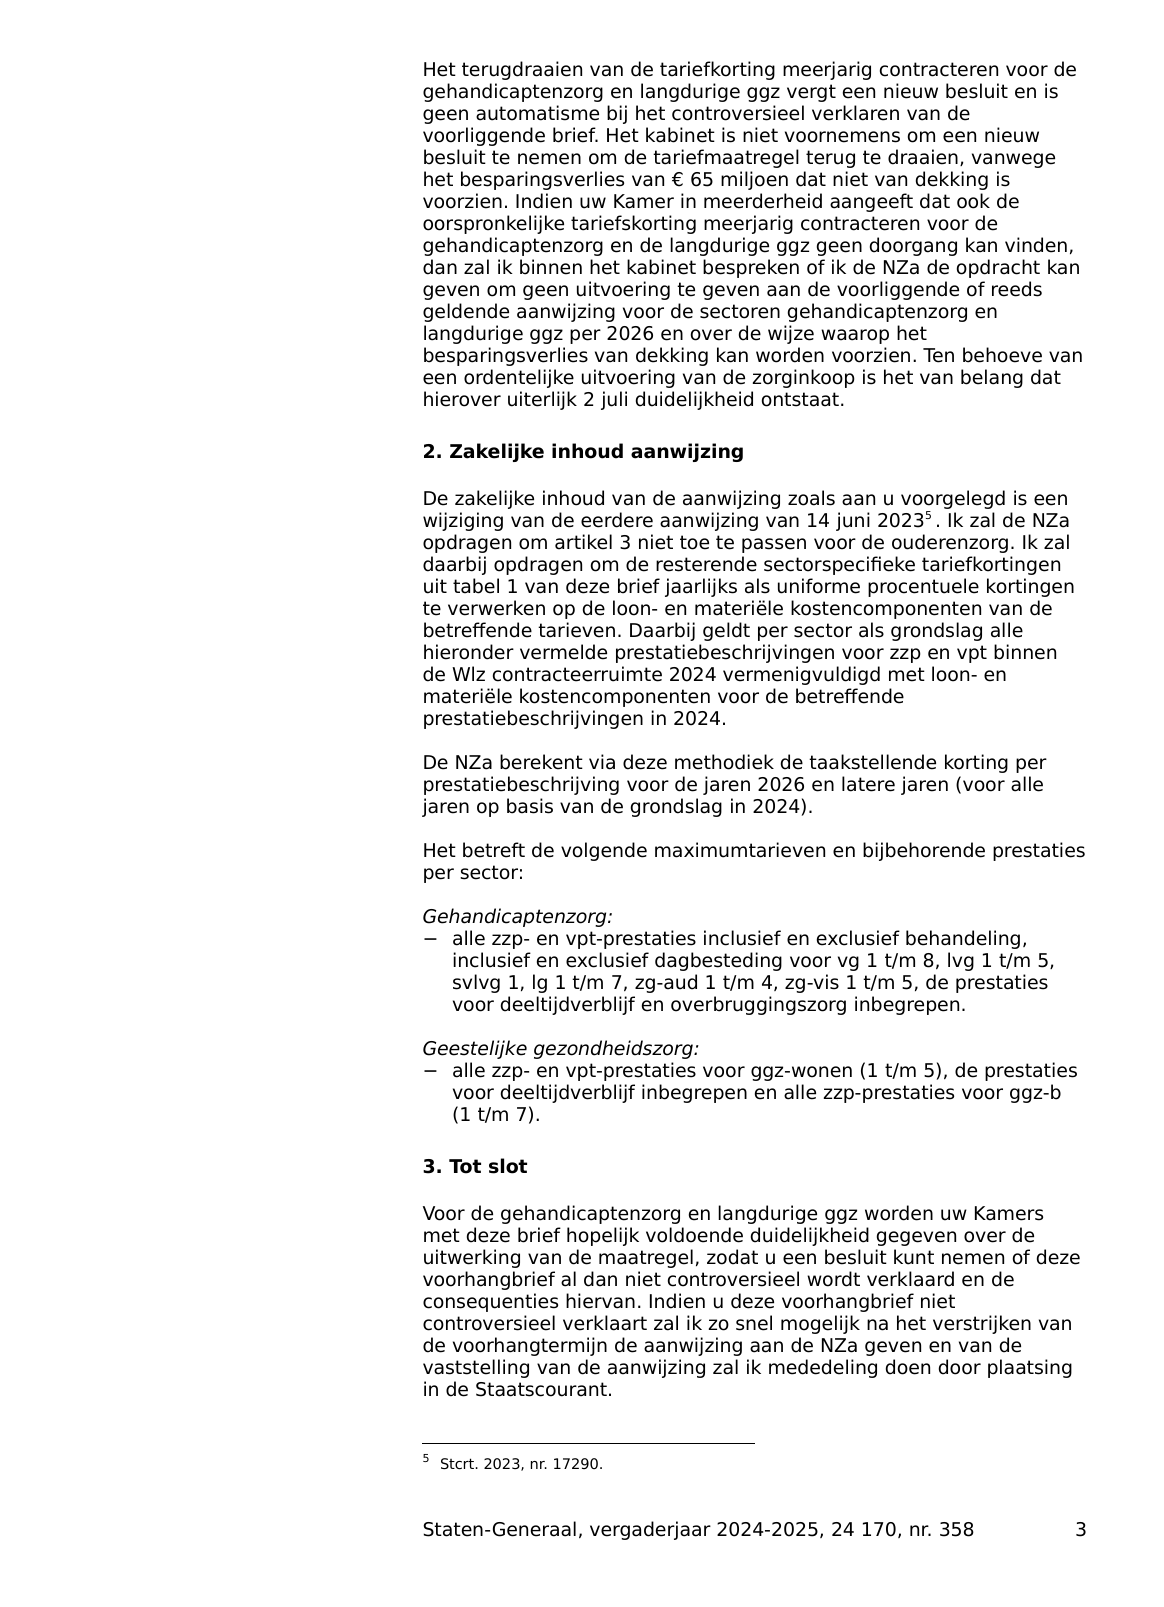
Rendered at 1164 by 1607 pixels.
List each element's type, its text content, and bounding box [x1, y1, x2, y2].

text Het terugdraaien van de tariefkorting meerjarig contracteren voor de gehandicaptenzorg en langdurige ggz vergt een nieuw besluit en is geen automatisme bij het controversieel verklaren van de voorliggende brief. Het kabinet is niet voornemens om een nieuw besluit te nemen om de tariefmaatregel terug te draaien, vanwege het besparingsverlies van € 65 miljoen dat niet van dekking is voorzien. Indien uw Kamer in meerderheid aangeeft dat ook de oorspronkelijke tariefskorting meerjarig contracteren voor de gehandicaptenzorg en de langdurige ggz geen doorgang kan vinden, dan zal ik binnen het kabinet bespreken of ik de NZa de opdracht kan geven om geen uitvoering te geven aan de voorliggende of reeds geldende aanwijzing voor de sectoren gehandicaptenzorg en langdurige ggz per 2026 en over de wijze waarop het besparingsverlies van dekking kan worden voorzien. Ten behoeve van een ordentelijke uitvoering van de zorginkoop is het van belang dat hierover uiterlijk 2 juli duidelijkheid ontstaat. [422, 59, 1087, 411]
text De zakelijke inhoud van de aanwijzing zoals aan u voorgelegd is een wijziging van de eerdere aanwijzing van 14 juni 2023. Ik zal de NZa opdragen om artikel 3 niet toe te passen voor de ouderenzorg. Ik zal daarbij opdragen om de resterende sectorspecifieke tariefkortingen uit tabel 1 van deze brief jaarlijks als uniforme procentuele kortingen te verwerken op de loon- en materiële kostencomponenten van de betreffende tarieven. Daarbij geldt per sector als grondslag alle hieronder vermelde prestatiebeschrijvingen voor zzp en vpt binnen de Wlz contracteerruimte 2024 vermenigvuldigd met loon- en materiële kostencomponenten voor de betreffende prestatiebeschrijvingen in 2024. [422, 488, 1087, 729]
text − alle zzp- en vpt-prestaties inclusief en exclusief behandeling, inclusief en exclusief dagbesteding voor vg 1 t/m 8, lvg 1 t/m 5, svlvg 1, lg 1 t/m 7, zg-aud 1 t/m 4, zg-vis 1 t/m 5, de prestaties voor deeltijdverblijf en overbruggingszorg inbegrepen. [422, 928, 1087, 1016]
text Geestelijke gezondheidszorg: [422, 1038, 1087, 1060]
text Stcrt. 2023, nr. 17290. [422, 1452, 1087, 1474]
subtitle 3. Tot slot [422, 1156, 1087, 1178]
text De NZa berekent via deze methodiek de taakstellende korting per prestatiebeschrijving voor de jaren 2026 en latere jaren (voor alle jaren op basis van de grondslag in 2024). [422, 752, 1087, 818]
text Gehandicaptenzorg: [422, 906, 1087, 928]
text Voor de gehandicaptenzorg en langdurige ggz worden uw Kamers met deze brief hopelijk voldoende duidelijkheid gegeven over de uitwerking van de maatregel, zodat u een besluit kunt nemen of deze voorhangbrief al dan niet controversieel wordt verklaard en de consequenties hiervan. Indien u deze voorhangbrief niet controversieel verklaart zal ik zo snel mogelijk na het verstrijken van de voorhangtermijn de aanwijzing aan de NZa geven en van de vaststelling van de aanwijzing zal ik mededeling doen door plaatsing in de Staatscourant. [422, 1203, 1087, 1401]
text Het betreft de volgende maximumtarieven en bijbehorende prestaties per sector: [422, 840, 1087, 884]
text − alle zzp- en vpt-prestaties voor ggz-wonen (1 t/m 5), de prestaties voor deeltijdverblijf inbegrepen en alle zzp-prestaties voor ggz-b (1 t/m 7). [422, 1060, 1087, 1126]
subtitle 2. Zakelijke inhoud aanwijzing [422, 441, 1087, 463]
